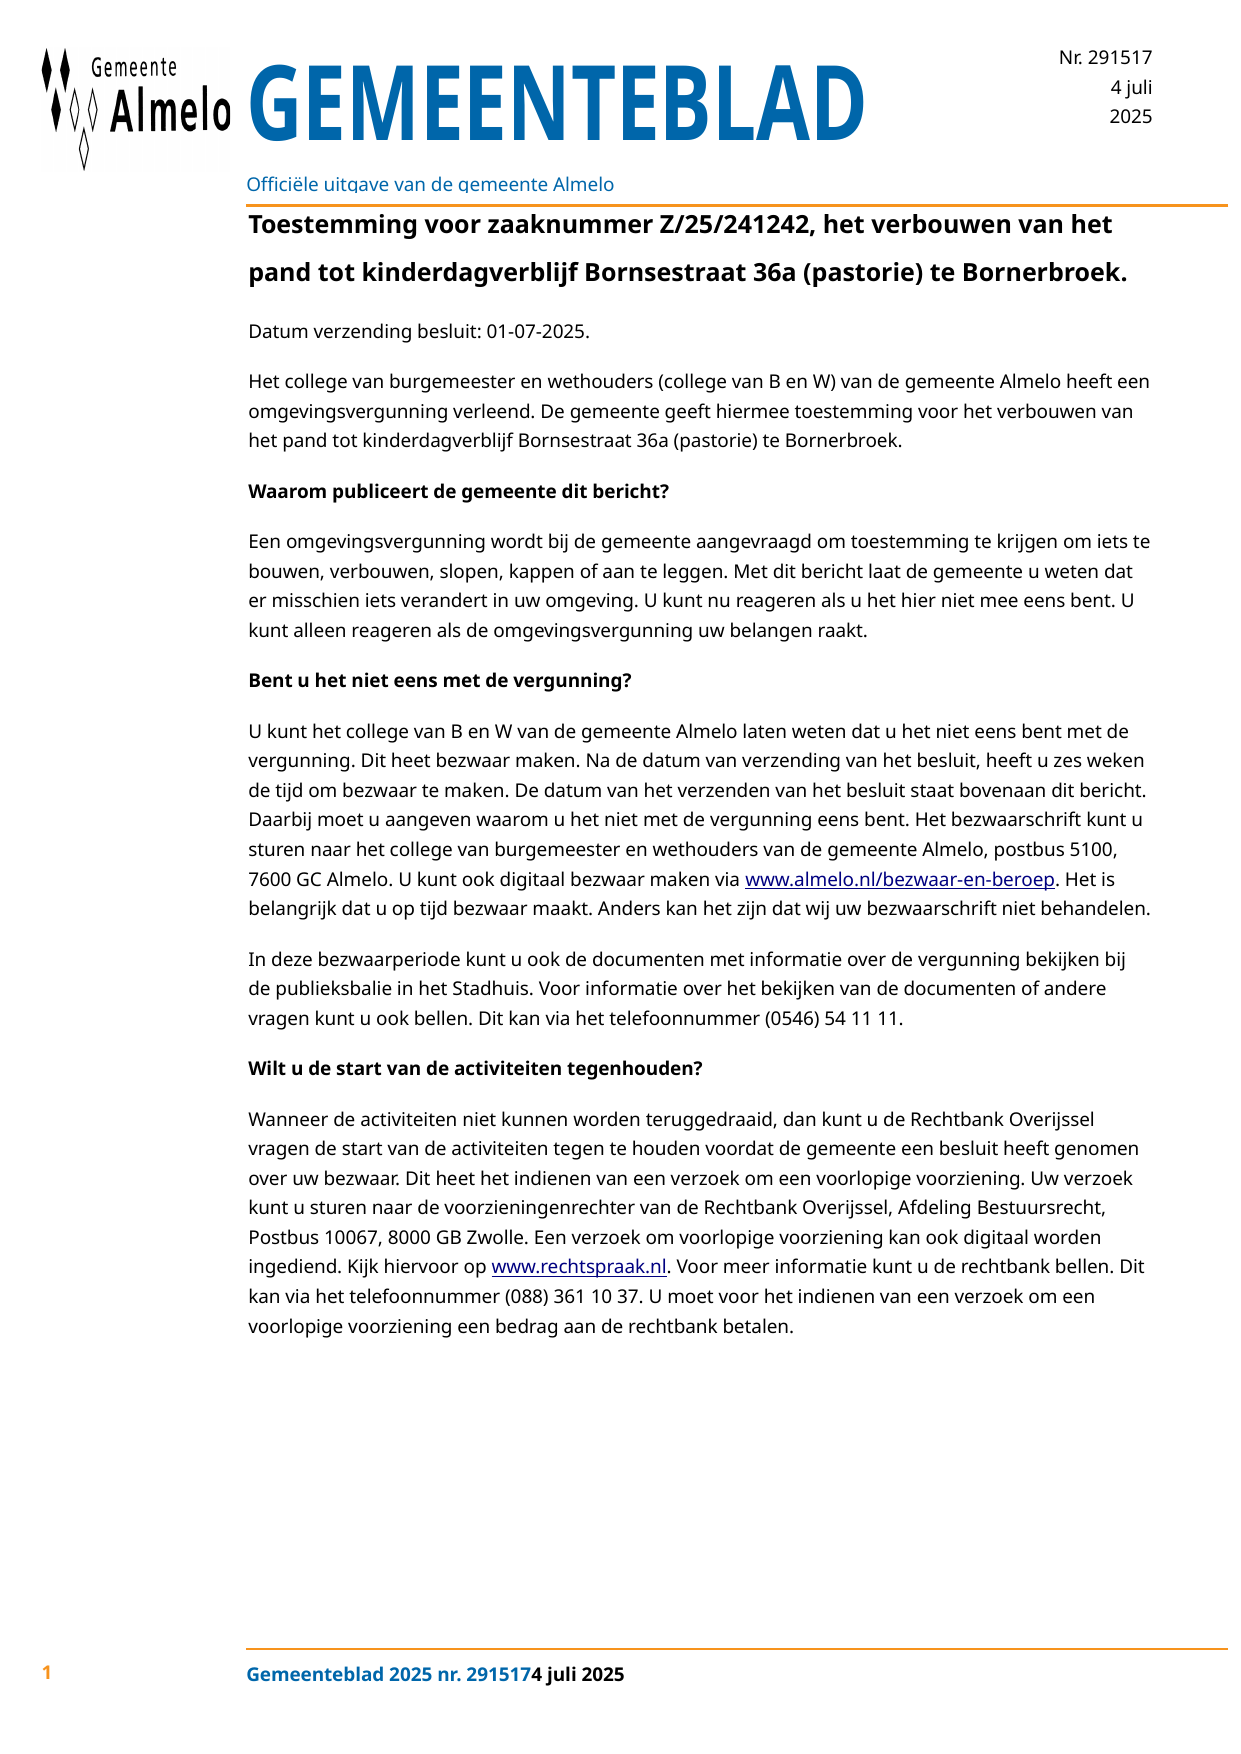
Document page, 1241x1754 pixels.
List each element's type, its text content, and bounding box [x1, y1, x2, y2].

text Wilt u de start van de activiteiten tegenhouden? [248, 1055, 1152, 1081]
text U kunt het college van B en W van de gemeente Almelo laten weten dat u het niet eens bent met de vergunning. Dit heet bezwaar maken. Na de datum van verzending van het besluit, heeft u zes weken de tijd om bezwaar te maken. De datum van het verzenden van het besluit staat bovenaan dit bericht. Daarbij moet u aangeven waarom u het niet met de vergunning eens bent. Het bezwaarschrift kunt u sturen naar het college van burgemeester en wethouders van de gemeente Almelo, postbus 5100, 7600 GC Almelo. U kunt ook digitaal bezwaar maken via www.almelo.nl/bezwaar-en-beroep. Het is belangrijk dat u op tijd bezwaar maakt. Anders kan het zijn dat wij uw bezwaarschrift niet behandelen. [248, 718, 1152, 921]
text Het college van burgemeester en wethouders (college van B en W) van de gemeente Almelo heeft een omgevingsvergunning verleend. De gemeente geeft hiermee toestemming voor het verbouwen van het pand tot kinderdagverblijf Bornsestraat 36a (pastorie) te Bornerbroek. [248, 368, 1152, 453]
picture [41, 47, 231, 172]
text Bent u het niet eens met de vergunning? [248, 667, 1152, 693]
text Toestemming voor zaaknummer Z/25/241242, het verbouwen van het pand tot kinderdagverblijf Bornsestraat 36a (pastorie) te Bornerbroek. [248, 207, 1152, 288]
text In deze bezwaarperiode kunt u ook de documenten met informatie over de vergunning bekijken bij de publieksbalie in het Stadhuis. Voor informatie over het bekijken van de documenten of andere vragen kunt u ook bellen. Dit kan via het telefoonnummer (0546) 54 11 11. [248, 946, 1152, 1031]
text Waarom publiceert de gemeente dit bericht? [248, 478, 1152, 504]
text Wanneer de activiteiten niet kunnen worden teruggedraaid, dan kunt u de Rechtbank Overijssel vragen de start van de activiteiten tegen te houden voordat de gemeente een besluit heeft genomen over uw bezwaar. Dit heet het indienen van een verzoek om een voorlopige voorziening. Uw verzoek kunt u sturen naar de voorzieningenrechter van de Rechtbank Overijssel, Afdeling Bestuursrecht, Postbus 10067, 8000 GB Zwolle. Een verzoek om voorlopige voorziening kan ook digitaal worden ingediend. Kijk hiervoor op www.rechtspraak.nl. Voor meer informatie kunt u de rechtbank bellen. Dit kan via het telefoonnummer (088) 361 10 37. U moet voor het indienen van een verzoek om een voorlopige voorziening een bedrag aan de rechtbank betalen. [248, 1106, 1152, 1339]
text Een omgevingsvergunning wordt bij de gemeente aangevraagd om toestemming te krijgen om iets te bouwen, verbouwen, slopen, kappen of aan te leggen. Met dit bericht laat de gemeente u weten dat er misschien iets verandert in uw omgeving. U kunt nu reageren als u het hier niet mee eens bent. U kunt alleen reageren als de omgevingsvergunning uw belangen raakt. [248, 528, 1152, 643]
text Datum verzending besluit: 01-07-2025. [248, 318, 1152, 344]
